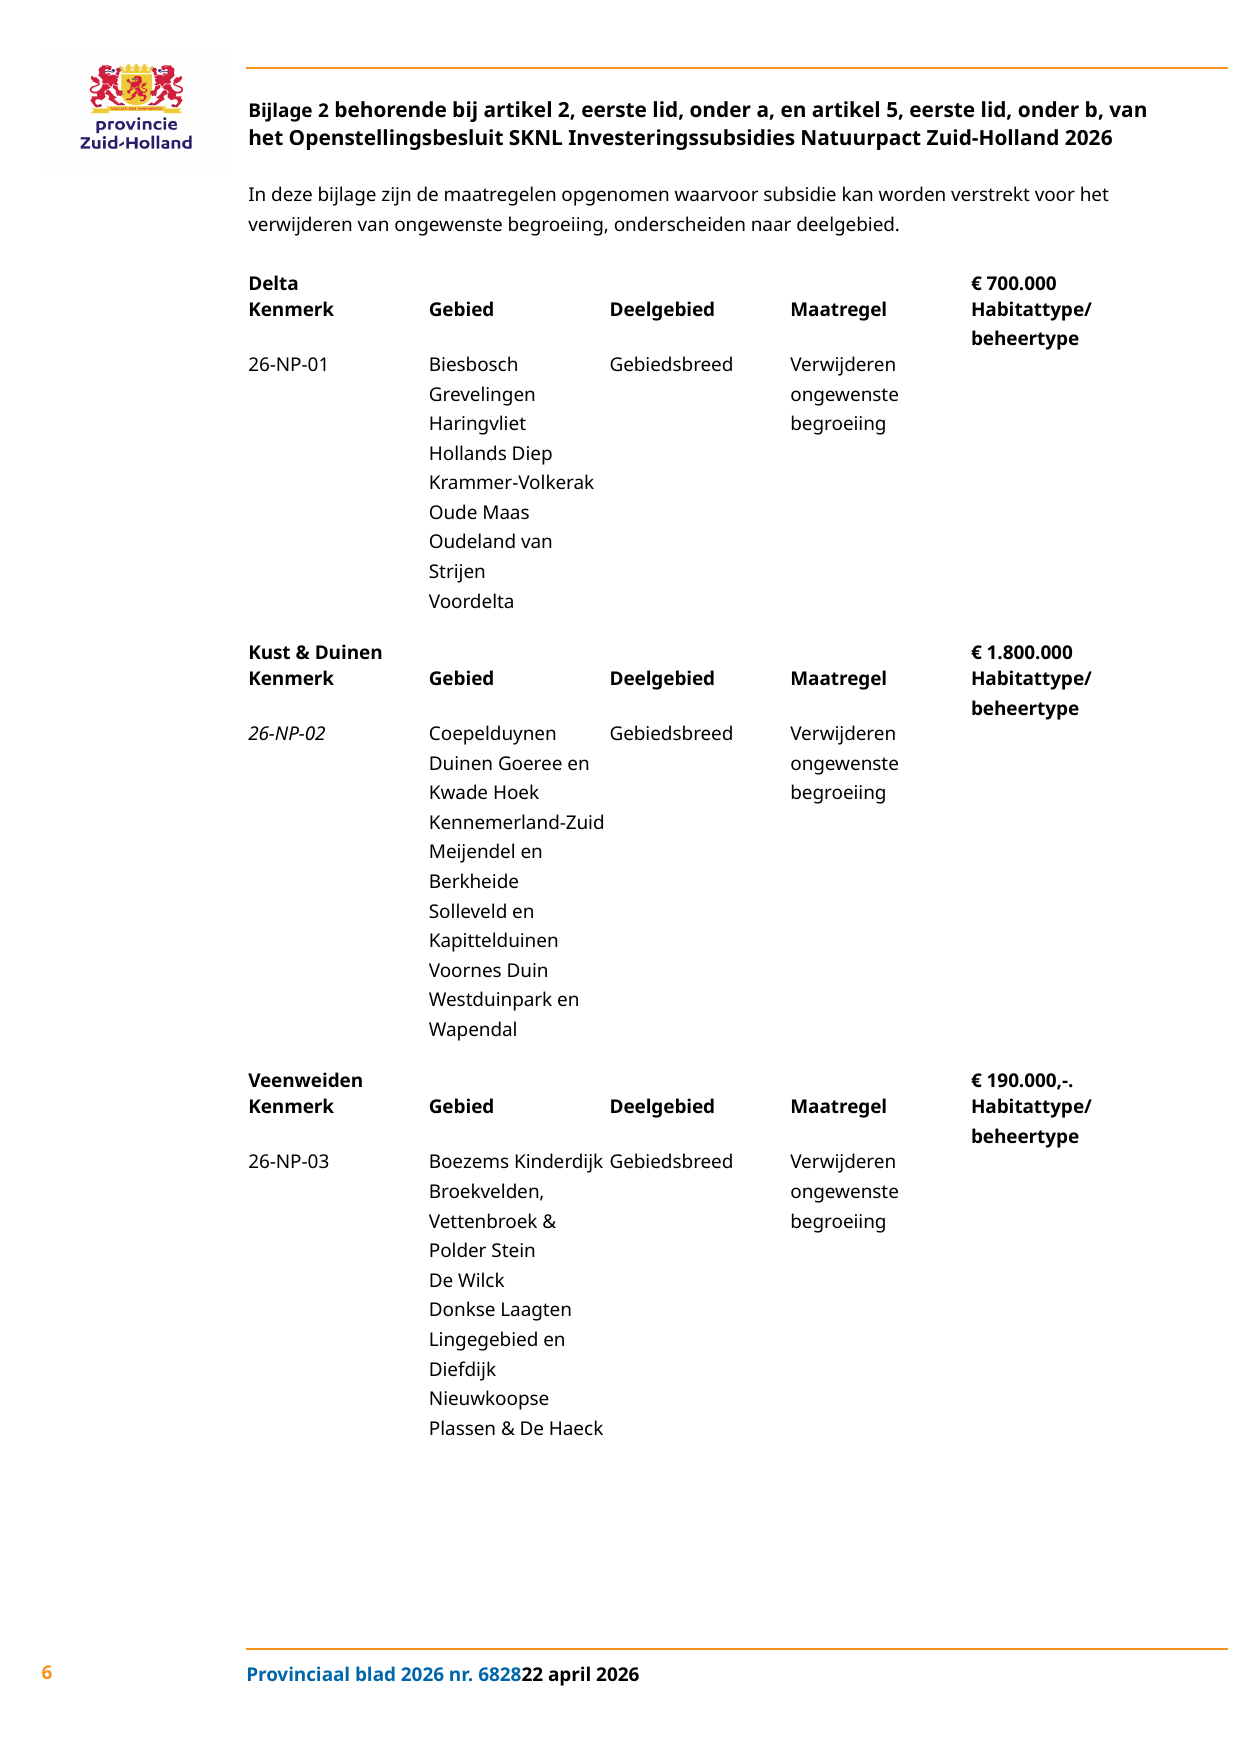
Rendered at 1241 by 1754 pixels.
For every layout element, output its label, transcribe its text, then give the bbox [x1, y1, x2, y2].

table_cell Habitattype/beheertype [971, 296, 1152, 351]
table_cell Habitattype/beheertype [971, 665, 1152, 720]
table_cell [971, 720, 1152, 1042]
table_cell Gebiedsbreed [609, 720, 790, 1042]
table_cell Gebied [429, 296, 609, 351]
text In deze bijlage zijn de maatregelen opgenomen waarvoor subsidie kan worden verstrekt voor het verwijderen van ongewenste begroeiing, onderscheiden naar deelgebied. [248, 181, 1152, 237]
table_cell [971, 1149, 1152, 1441]
table_cell Gebiedsbreed [609, 1149, 790, 1441]
table_cell Kenmerk [248, 296, 429, 351]
table_cell 26-NP-02 [248, 720, 429, 1042]
table_cell € 190.000,-. [971, 1068, 1152, 1093]
table_cell Habitattype/beheertype [971, 1094, 1152, 1149]
picture [41, 47, 231, 172]
table_cell [248, 614, 1152, 639]
table_cell Verwijderen ongewenste begroeiing [790, 351, 971, 614]
table_header Delta [248, 270, 971, 296]
table_cell Coepelduynen Duinen Goeree en Kwade Hoek Kennemerland-Zuid Meijendel en Berkheide Solleveld en Kapittelduinen Voornes Duin Westduinpark en Wapendal [429, 720, 609, 1042]
table_cell 26-NP-01 [248, 351, 429, 614]
table_cell Gebiedsbreed [609, 351, 790, 614]
table_cell Maatregel [790, 665, 971, 720]
table_cell Biesbosch Grevelingen Haringvliet Hollands Diep Krammer-Volkerak Oude Maas Oudeland van Strijen Voordelta [429, 351, 609, 614]
table_cell Kenmerk [248, 665, 429, 720]
table_cell Maatregel [790, 296, 971, 351]
table_cell Kenmerk [248, 1094, 429, 1149]
table_cell € 1.800.000 [971, 639, 1152, 665]
table_cell [248, 1042, 1152, 1068]
table_cell Boezems Kinderdijk Broekvelden, Vettenbroek & Polder Stein De Wilck Donkse Laagten Lingegebied en Diefdijk Nieuwkoopse Plassen & De Haeck [429, 1149, 609, 1441]
table_header € 700.000 [971, 270, 1152, 296]
table_cell Maatregel [790, 1094, 971, 1149]
table_cell [971, 351, 1152, 614]
table_cell Deelgebied [609, 296, 790, 351]
table_cell Veenweiden [248, 1068, 971, 1093]
table_cell Kust & Duinen [248, 639, 971, 665]
table_cell Gebied [429, 1094, 609, 1149]
table_cell Gebied [429, 665, 609, 720]
table_cell Deelgebied [609, 1094, 790, 1149]
text Bijlage 2 behorende bij artikel 2, eerste lid, onder a, en artikel 5, eerste lid, onder b, van het Openstellingsbesluit SKNL Investeringssubsidies Natuurpact Zuid-Holland 2026 [248, 95, 1152, 152]
table_cell Verwijderen ongewenste begroeiing [790, 1149, 971, 1441]
table_cell Deelgebied [609, 665, 790, 720]
table_cell Verwijderen ongewenste begroeiing [790, 720, 971, 1042]
table_cell 26-NP-03 [248, 1149, 429, 1441]
